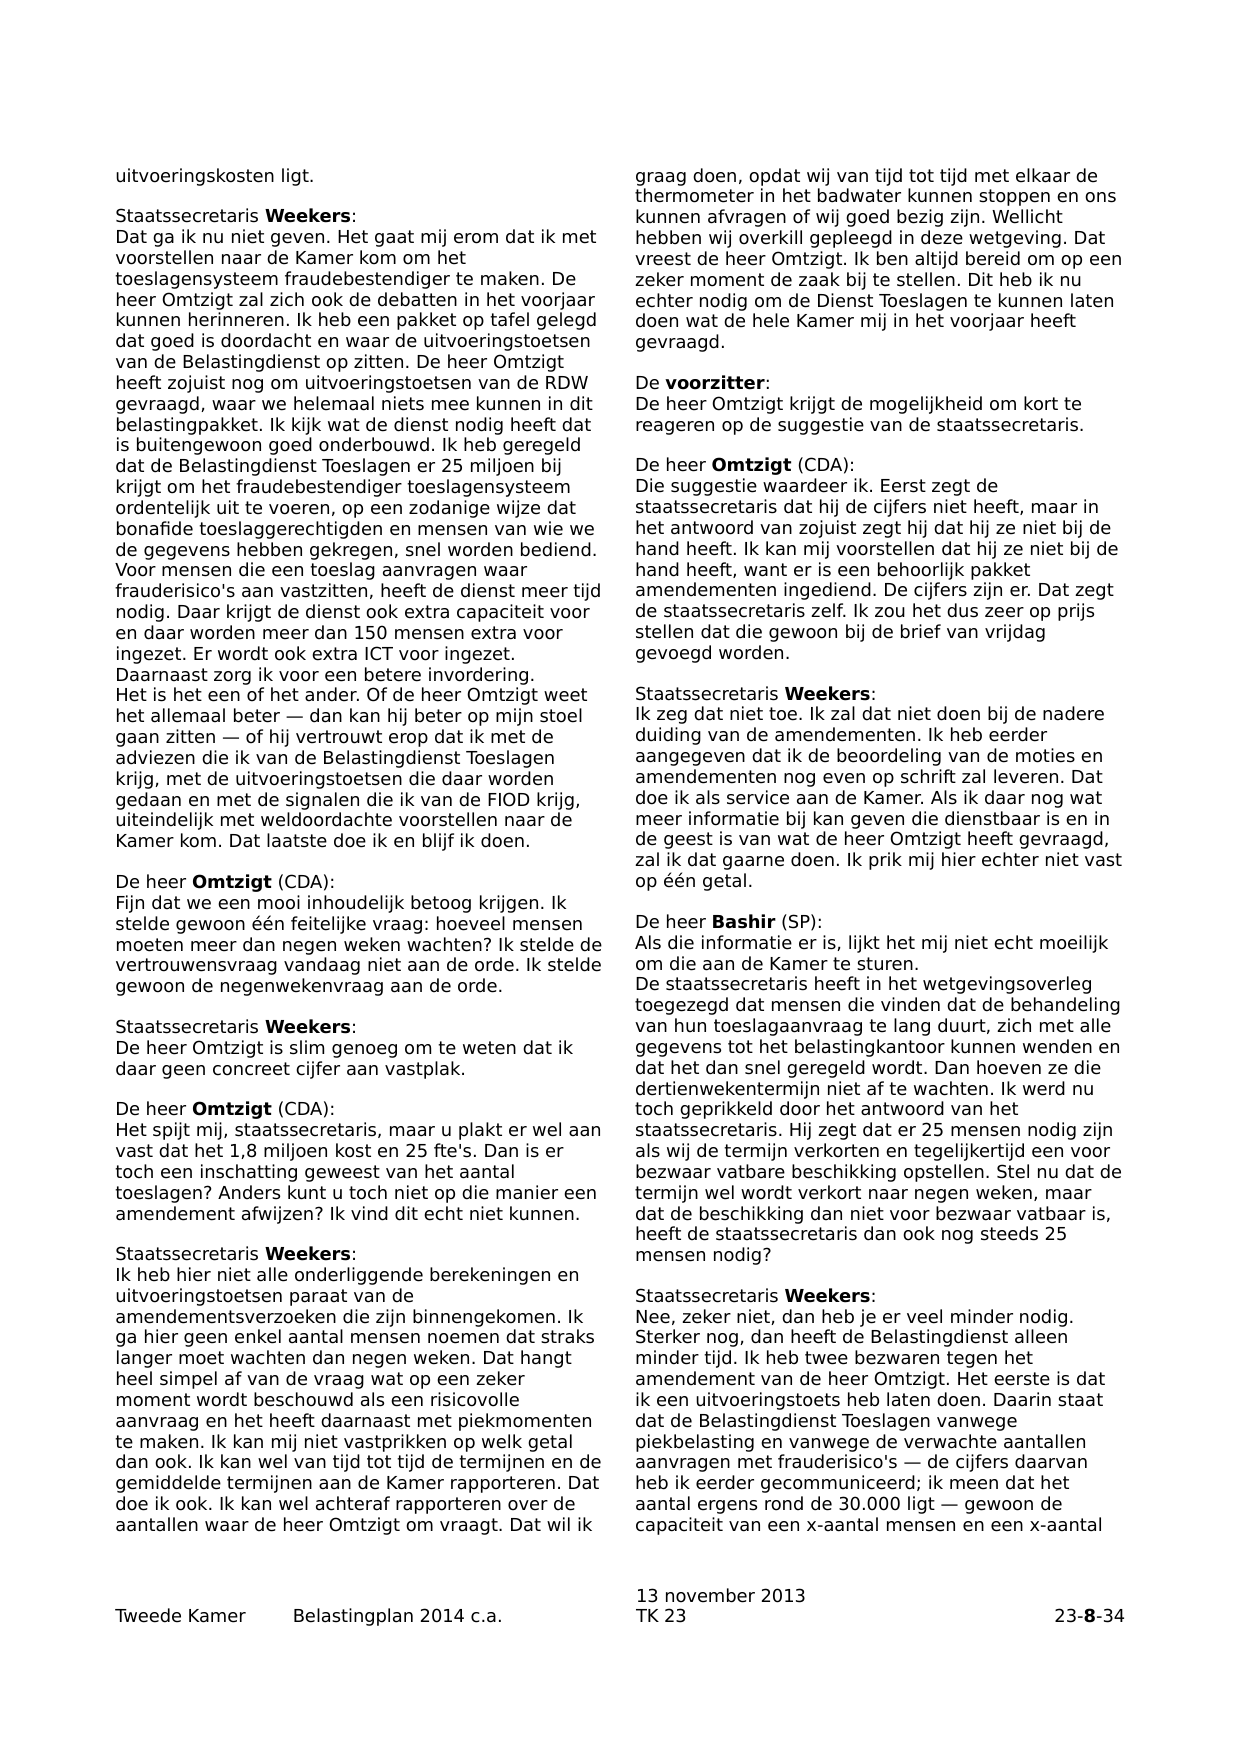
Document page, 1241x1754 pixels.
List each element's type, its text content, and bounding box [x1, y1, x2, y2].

text uitvoeringskosten ligt. [115, 165, 605, 186]
text graag doen, opdat wij van tijd tot tijd met elkaar de thermometer in het badwater kunnen stoppen en ons kunnen afvragen of wij goed bezig zijn. Wellicht hebben wij overkill gepleegd in deze wetgeving. Dat vreest de heer Omtzigt. Ik ben altijd bereid om op een zeker moment de zaak bij te stellen. Dit heb ik nu echter nodig om de Dienst Toeslagen te kunnen laten doen wat de hele Kamer mij in het voorjaar heeft gevraagd. [635, 165, 1125, 353]
text Staatssecretaris Weekers: [115, 1244, 605, 1265]
text Staatssecretaris Weekers: [115, 1017, 605, 1037]
text Dat ga ik nu niet geven. Het gaat mij erom dat ik met voorstellen naar de Kamer kom om het toeslagensysteem fraudebestendiger te maken. De heer Omtzigt zal zich ook de debatten in het voorjaar kunnen herinneren. Ik heb een pakket op tafel gelegd dat goed is doordacht en waar de uitvoeringstoetsen van de Belastingdienst op zitten. De heer Omtzigt heeft zojuist nog om uitvoeringstoetsen van de RDW gevraagd, waar we helemaal niets mee kunnen in dit belastingpakket. Ik kijk wat de dienst nodig heeft dat is buitengewoon goed onderbouwd. Ik heb geregeld dat de Belastingdienst Toeslagen er 25 miljoen bij krijgt om het fraudebestendiger toeslagensysteem ordentelijk uit te voeren, op een zodanige wijze dat bonafide toeslaggerechtigden en mensen van wie we de gegevens hebben gekregen, snel worden bediend. Voor mensen die een toeslag aanvragen waar frauderisico's aan vastzitten, heeft de dienst meer tijd nodig. Daar krijgt de dienst ook extra capaciteit voor en daar worden meer dan 150 mensen extra voor ingezet. Er wordt ook extra ICT voor ingezet. Daarnaast zorg ik voor een betere invordering. [115, 227, 605, 685]
text Fijn dat we een mooi inhoudelijk betoog krijgen. Ik stelde gewoon één feitelijke vraag: hoeveel mensen moeten meer dan negen weken wachten? Ik stelde de vertrouwensvraag vandaag niet aan de orde. Ik stelde gewoon de negenwekenvraag aan de orde. [115, 893, 605, 997]
text Als die informatie er is, lijkt het mij niet echt moeilijk om die aan de Kamer te sturen. [635, 932, 1125, 974]
text Het spijt mij, staatssecretaris, maar u plakt er wel aan vast dat het 1,8 miljoen kost en 25 fte's. Dan is er toch een inschatting geweest van het aantal toeslagen? Anders kunt u toch niet op die manier een amendement afwijzen? Ik vind dit echt niet kunnen. [115, 1120, 605, 1224]
text Die suggestie waardeer ik. Eerst zegt de staatssecretaris dat hij de cijfers niet heeft, maar in het antwoord van zojuist zegt hij dat hij ze niet bij de hand heeft. Ik kan mij voorstellen dat hij ze niet bij de hand heeft, want er is een behoorlijk pakket amendementen ingediend. De cijfers zijn er. Dat zegt de staatssecretaris zelf. Ik zou het dus zeer op prijs stellen dat die gewoon bij de brief van vrijdag gevoegd worden. [635, 476, 1125, 663]
text Staatssecretaris Weekers: [635, 683, 1125, 704]
text De heer Omtzigt is slim genoeg om te weten dat ik daar geen concreet cijfer aan vastplak. [115, 1037, 605, 1079]
text De heer Omtzigt (CDA): [115, 872, 605, 893]
text Staatssecretaris Weekers: [635, 1286, 1125, 1306]
text Nee, zeker niet, dan heb je er veel minder nodig. Sterker nog, dan heeft de Belastingdienst alleen minder tijd. Ik heb twee bezwaren tegen het amendement van de heer Omtzigt. Het eerste is dat ik een uitvoeringstoets heb laten doen. Daarin staat dat de Belastingdienst Toeslagen vanwege piekbelasting en vanwege de verwachte aantallen aanvragen met frauderisico's — de cijfers daarvan heb ik eerder gecommuniceerd; ik meen dat het aantal ergens rond de 30.000 ligt — gewoon de capaciteit van een x-aantal mensen en een x-aantal [635, 1306, 1125, 1536]
text Ik zeg dat niet toe. Ik zal dat niet doen bij de nadere duiding van de amendementen. Ik heb eerder aangegeven dat ik de beoordeling van de moties en amendementen nog even op schrift zal leveren. Dat doe ik als service aan de Kamer. Als ik daar nog wat meer informatie bij kan geven die dienstbaar is en in de geest is van wat de heer Omtzigt heeft gevraagd, zal ik dat gaarne doen. Ik prik mij hier echter niet vast op één getal. [635, 704, 1125, 892]
text De heer Omtzigt krijgt de mogelijkheid om kort te reageren op de suggestie van de staatssecretaris. [635, 393, 1125, 435]
text De voorzitter: [635, 373, 1125, 393]
text De heer Omtzigt (CDA): [635, 455, 1125, 476]
text De heer Bashir (SP): [635, 912, 1125, 932]
text Het is het een of het ander. Of de heer Omtzigt weet het allemaal beter — dan kan hij beter op mijn stoel gaan zitten — of hij vertrouwt erop dat ik met de adviezen die ik van de Belastingdienst Toeslagen krijg, met de uitvoeringstoetsen die daar worden gedaan en met de signalen die ik van de FIOD krijg, uiteindelijk met weldoordachte voorstellen naar de Kamer kom. Dat laatste doe ik en blijf ik doen. [115, 685, 605, 852]
text Staatssecretaris Weekers: [115, 206, 605, 227]
text De staatssecretaris heeft in het wetgevingsoverleg toegezegd dat mensen die vinden dat de behandeling van hun toeslagaanvraag te lang duurt, zich met alle gegevens tot het belastingkantoor kunnen wenden en dat het dan snel geregeld wordt. Dan hoeven ze die dertienwekentermijn niet af te wachten. Ik werd nu toch geprikkeld door het antwoord van het staatssecretaris. Hij zegt dat er 25 mensen nodig zijn als wij de termijn verkorten en tegelijkertijd een voor bezwaar vatbare beschikking opstellen. Stel nu dat de termijn wel wordt verkort naar negen weken, maar dat de beschikking dan niet voor bezwaar vatbaar is, heeft de staatssecretaris dan ook nog steeds 25 mensen nodig? [635, 974, 1125, 1266]
text Ik heb hier niet alle onderliggende berekeningen en uitvoeringstoetsen paraat van de amendementsverzoeken die zijn binnengekomen. Ik ga hier geen enkel aantal mensen noemen dat straks langer moet wachten dan negen weken. Dat hangt heel simpel af van de vraag wat op een zeker moment wordt beschouwd als een risicovolle aanvraag en het heeft daarnaast met piekmomenten te maken. Ik kan mij niet vastprikken op welk getal dan ook. Ik kan wel van tijd tot tijd de termijnen en de gemiddelde termijnen aan de Kamer rapporteren. Dat doe ik ook. Ik kan wel achteraf rapporteren over de aantallen waar de heer Omtzigt om vraagt. Dat wil ik [115, 1265, 605, 1536]
text De heer Omtzigt (CDA): [115, 1099, 605, 1120]
